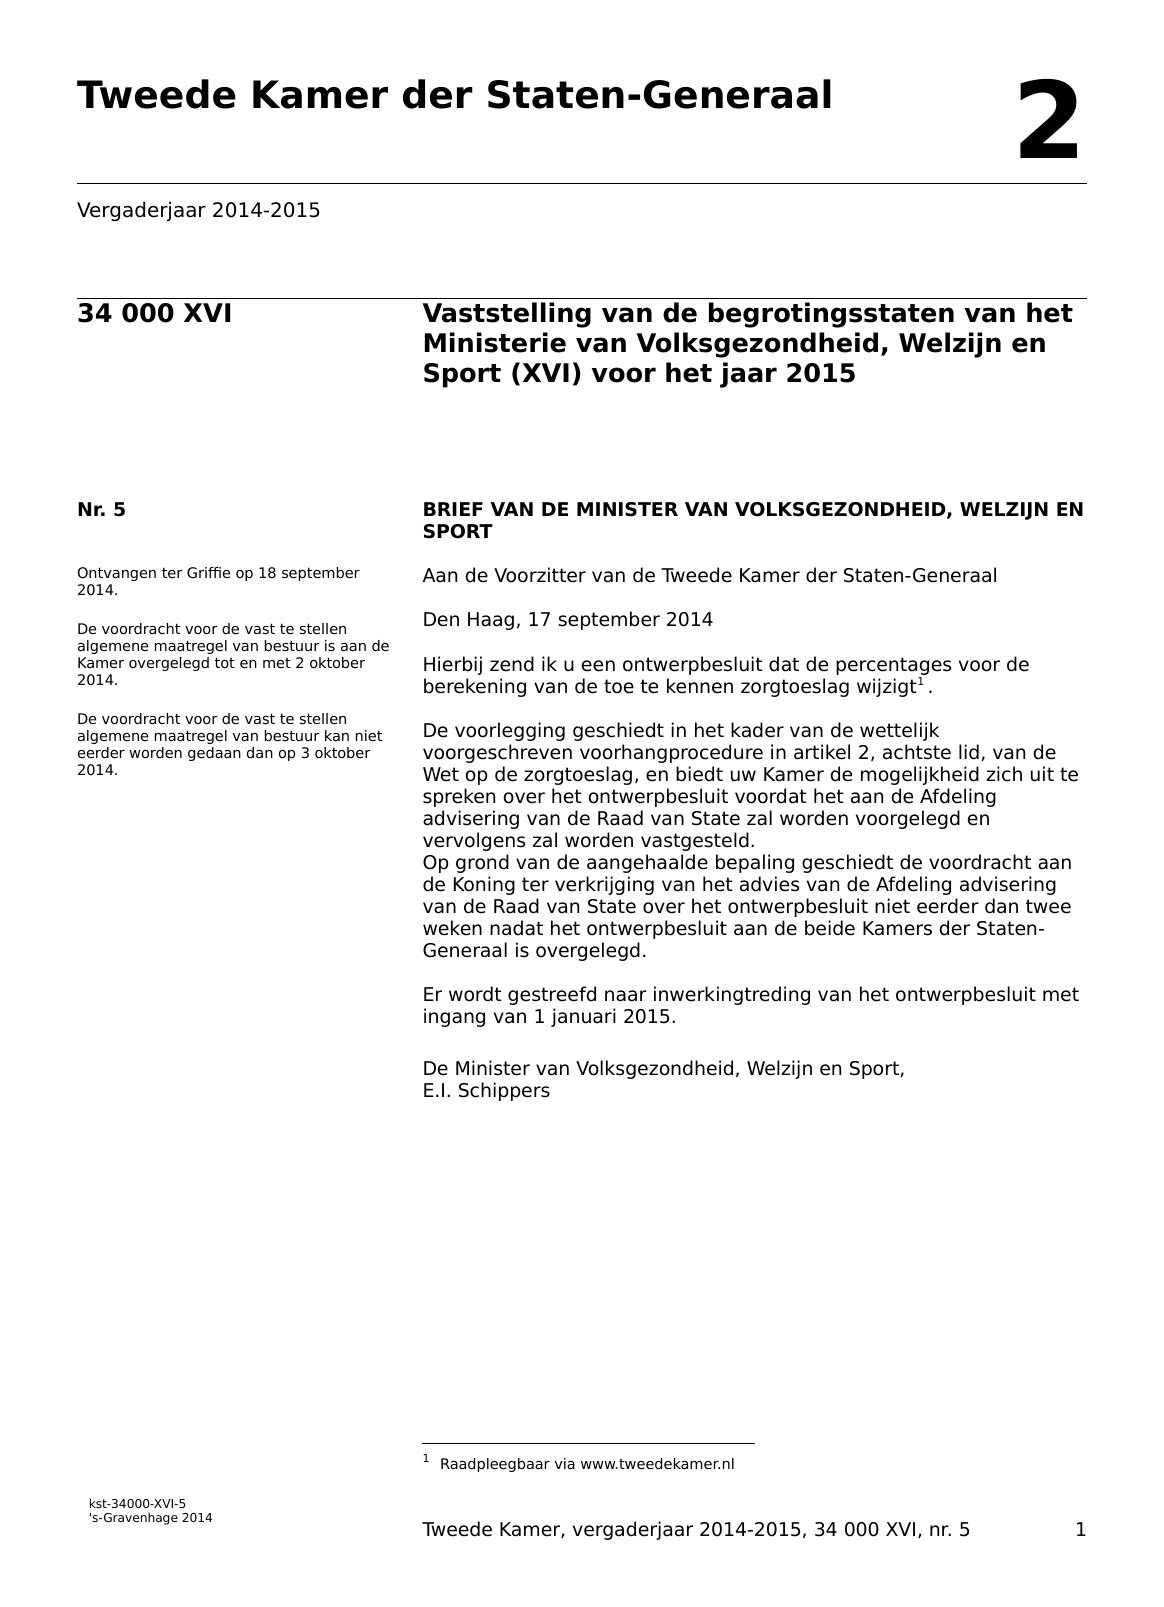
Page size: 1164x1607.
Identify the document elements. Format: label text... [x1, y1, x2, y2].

table_header Tweede Kamer der Staten-Generaal [77, 59, 886, 183]
table_header 2 [886, 59, 1087, 183]
text Raadpleegbaar via www.tweedekamer.nl [422, 1452, 1087, 1474]
subtitle 34 000 XVI Vaststelling van de begrotingsstaten van het Ministerie van Volksgezondheid, Welzijn en Sport (XVI) voor het jaar 2015 [77, 299, 1087, 388]
text De Minister van Volksgezondheid, Welzijn en Sport, E.I. Schippers [422, 1058, 1087, 1102]
text kst-34000-XVI-5 [88, 1497, 323, 1511]
text 's-Gravenhage 2014 [88, 1511, 323, 1525]
text De voorlegging geschiedt in het kader van de wettelijk voorgeschreven voorhangprocedure in artikel 2, achtste lid, van de Wet op de zorgtoeslag, en biedt uw Kamer de mogelijkheid zich uit te spreken over het ontwerpbesluit voordat het aan de Afdeling advisering van de Raad van State zal worden voorgelegd en vervolgens zal worden vastgesteld. [422, 720, 1087, 852]
text [77, 689, 399, 711]
text Aan de Voorzitter van de Tweede Kamer der Staten-Generaal [422, 565, 1087, 587]
text Op grond van de aangehaalde bepaling geschiedt de voordracht aan de Koning ter verkrijging van het advies van de Afdeling advisering van de Raad van State over het ontwerpbesluit niet eerder dan twee weken nadat het ontwerpbesluit aan de beide Kamers der Staten-Generaal is overgelegd. [422, 852, 1087, 961]
text Ontvangen ter Griffie op 18 september 2014. [77, 565, 399, 599]
text [77, 599, 399, 621]
text Er wordt gestreefd naar inwerkingtreding van het ontwerpbesluit met ingang van 1 januari 2015. [422, 984, 1087, 1028]
text Den Haag, 17 september 2014 [422, 609, 1087, 631]
subtitle Nr. 5 BRIEF VAN DE MINISTER VAN VOLKSGEZONDHEID, WELZIJN EN SPORT [77, 499, 1087, 543]
text Hierbij zend ik u een ontwerpbesluit dat de percentages voor de berekening van de toe te kennen zorgtoeslag wijzigt. [422, 653, 1087, 697]
table_cell Vergaderjaar 2014-2015 [77, 184, 1087, 298]
text De voordracht voor de vast te stellen algemene maatregel van bestuur kan niet eerder worden gedaan dan op 3 oktober 2014. [77, 711, 399, 778]
text De voordracht voor de vast te stellen algemene maatregel van bestuur is aan de Kamer overgelegd tot en met 2 oktober 2014. [77, 621, 399, 689]
